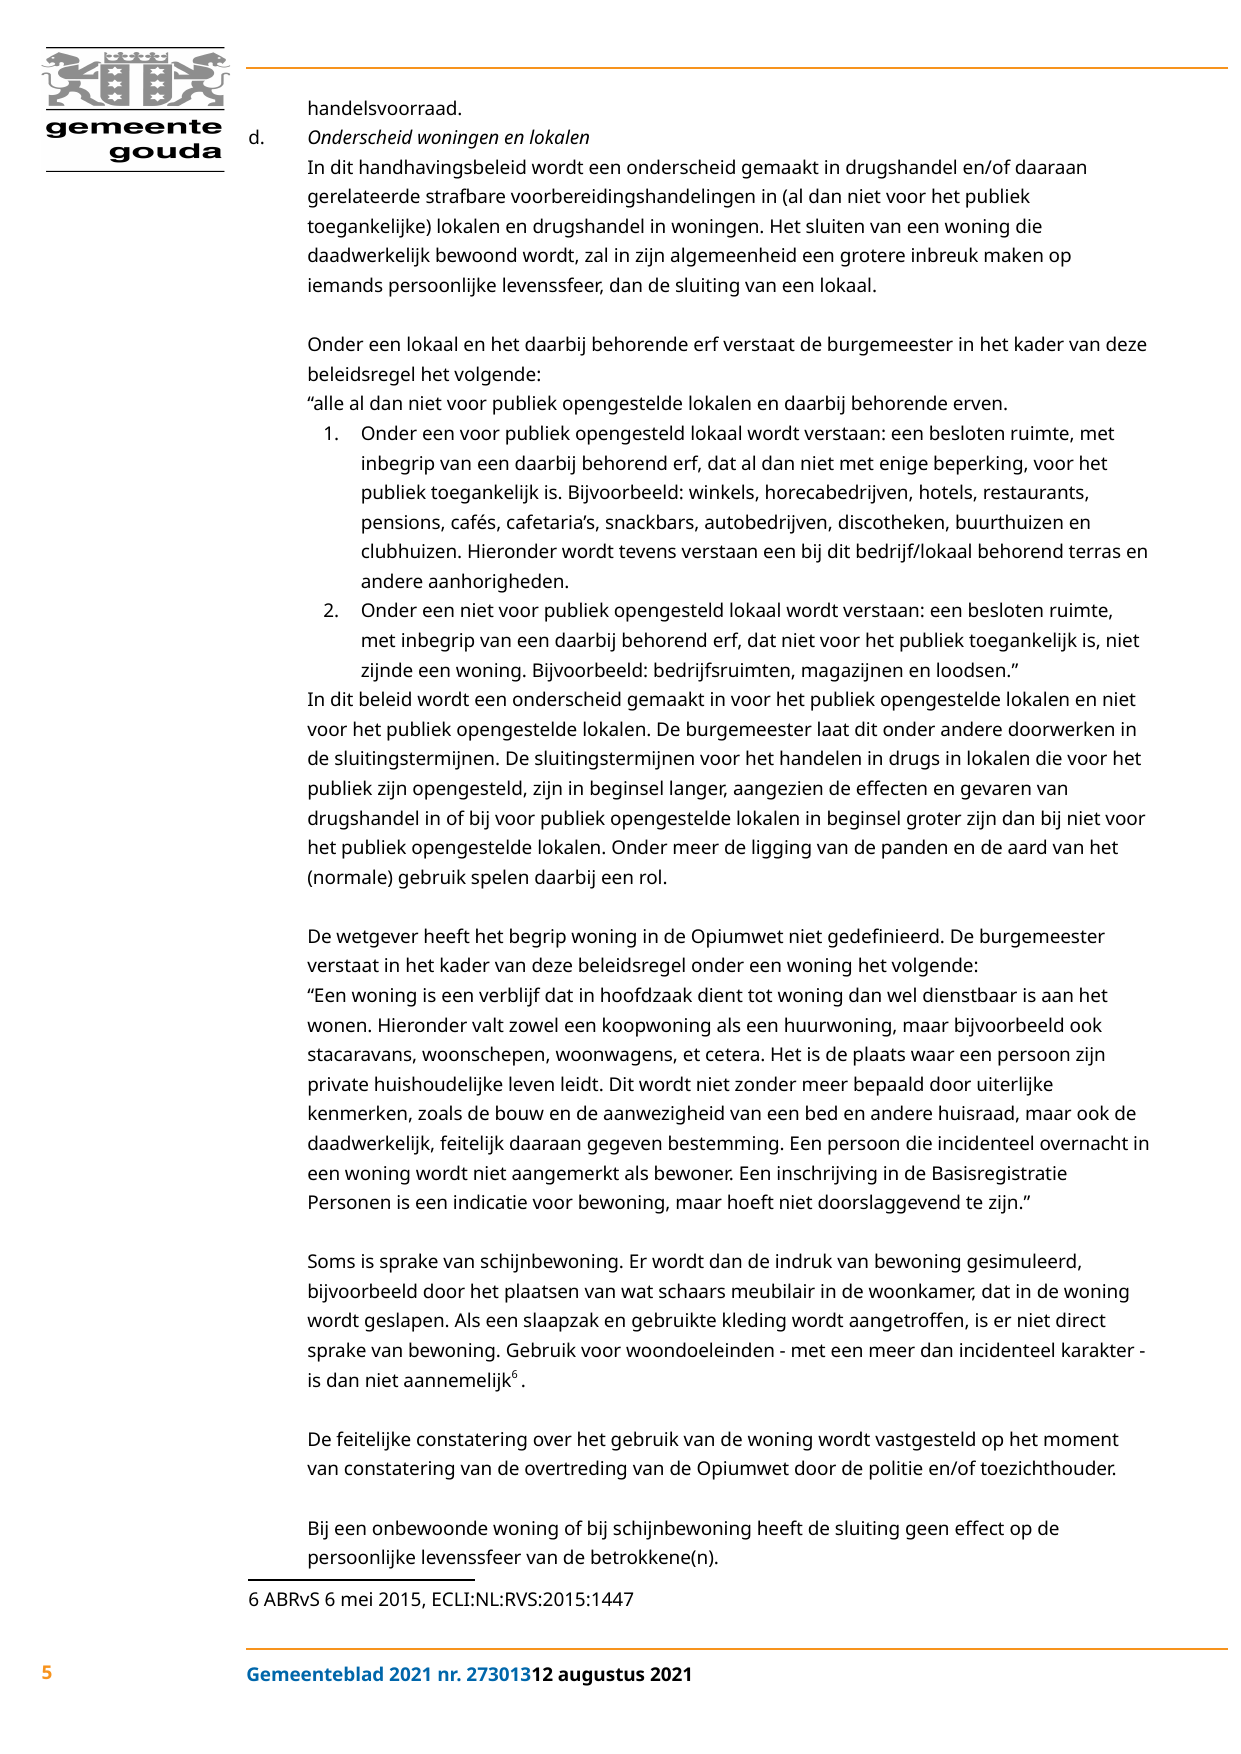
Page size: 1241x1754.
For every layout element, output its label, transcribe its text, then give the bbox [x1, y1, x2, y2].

list “alle al dan niet voor publiek opengestelde lokalen en daarbij behorende erven. [248, 391, 1152, 416]
list Onder een voor publiek opengesteld lokaal wordt verstaan: een besloten ruimte, met inbegrip van een daarbij behorend erf, dat al dan niet met enige beperking, voor het publiek toegankelijk is. Bijvoorbeeld: winkels, horecabedrijven, hotels, restaurants, pensions, cafés, cafetaria’s, snackbars, autobedrijven, discotheken, buurthuizen en clubhuizen. Hieronder wordt tevens verstaan een bij dit bedrijf/lokaal behorend terras en andere aanhorigheden. [323, 420, 1152, 594]
list Soms is sprake van schijnbewoning. Er wordt dan de indruk van bewoning gesimuleerd, bijvoorbeeld door het plaatsen van wat schaars meubilair in de woonkamer, dat in de woning wordt geslapen. Als een slaapzak en gebruikte kleding wordt aangetroffen, is er niet direct sprake van bewoning. Gebruik voor woondoeleinden - met een meer dan incidenteel karakter - is dan niet aannemelijk. [248, 1248, 1152, 1393]
list “Een woning is een verblijf dat in hoofdzaak dient tot woning dan wel dienstbaar is aan het wonen. Hieronder valt zowel een koopwoning als een huurwoning, maar bijvoorbeeld ook stacaravans, woonschepen, woonwagens, et cetera. Het is de plaats waar een persoon zijn private huishoudelijke leven leidt. Dit wordt niet zonder meer bepaald door uiterlijke kenmerken, zoals de bouw en de aanwezigheid van een bed en andere huisraad, maar ook de daadwerkelijk, feitelijk daaraan gegeven bestemming. Een persoon die incidenteel overnacht in een woning wordt niet aangemerkt als bewoner. Een inschrijving in de Basisregistratie Personen is een indicatie voor bewoning, maar hoeft niet doorslaggevend te zijn.” [248, 982, 1152, 1215]
list Onderscheid woningen en lokalen [248, 124, 1152, 150]
list In dit beleid wordt een onderscheid gemaakt in voor het publiek opengestelde lokalen en niet voor het publiek opengestelde lokalen. De burgemeester laat dit onder andere doorwerken in de sluitingstermijnen. De sluitingstermijnen voor het handelen in drugs in lokalen die voor het publiek zijn opengesteld, zijn in beginsel langer, aangezien de effecten en gevaren van drugshandel in of bij voor publiek opengestelde lokalen in beginsel groter zijn dan bij niet voor het publiek opengestelde lokalen. Onder meer de ligging van de panden en de aard van het (normale) gebruik spelen daarbij een rol. [248, 686, 1152, 890]
list Bij een onbewoonde woning of bij schijnbewoning heeft de sluiting geen effect op de persoonlijke levenssfeer van de betrokkene(n). [248, 1515, 1152, 1570]
list De feitelijke constatering over het gebruik van de woning wordt vastgesteld op het moment van constatering van de overtreding van de Opiumwet door de politie en/of toezichthouder. [248, 1426, 1152, 1481]
list handelsvoorraad. [248, 95, 1152, 121]
list De wetgever heeft het begrip woning in de Opiumwet niet gedefinieerd. De burgemeester verstaat in het kader van deze beleidsregel onder een woning het volgende: [248, 923, 1152, 978]
list In dit handhavingsbeleid wordt een onderscheid gemaakt in drugshandel en/of daaraan gerelateerde strafbare voorbereidingshandelingen in (al dan niet voor het publiek toegankelijke) lokalen en drugshandel in woningen. Het sluiten van een woning die daadwerkelijk bewoond wordt, zal in zijn algemeenheid een grotere inbreuk maken op iemands persoonlijke levenssfeer, dan de sluiting van een lokaal. [248, 154, 1152, 298]
list Onder een lokaal en het daarbij behorende erf verstaat de burgemeester in het kader van deze beleidsregel het volgende: [248, 331, 1152, 387]
picture [41, 47, 231, 172]
list ABRvS 6 mei 2015, ECLI:NL:RVS:2015:1447 [248, 1586, 1152, 1612]
list Onder een niet voor publiek opengesteld lokaal wordt verstaan: een besloten ruimte, met inbegrip van een daarbij behorend erf, dat niet voor het publiek toegankelijk is, niet zijnde een woning. Bijvoorbeeld: bedrijfsruimten, magazijnen en loodsen.” [323, 598, 1152, 683]
